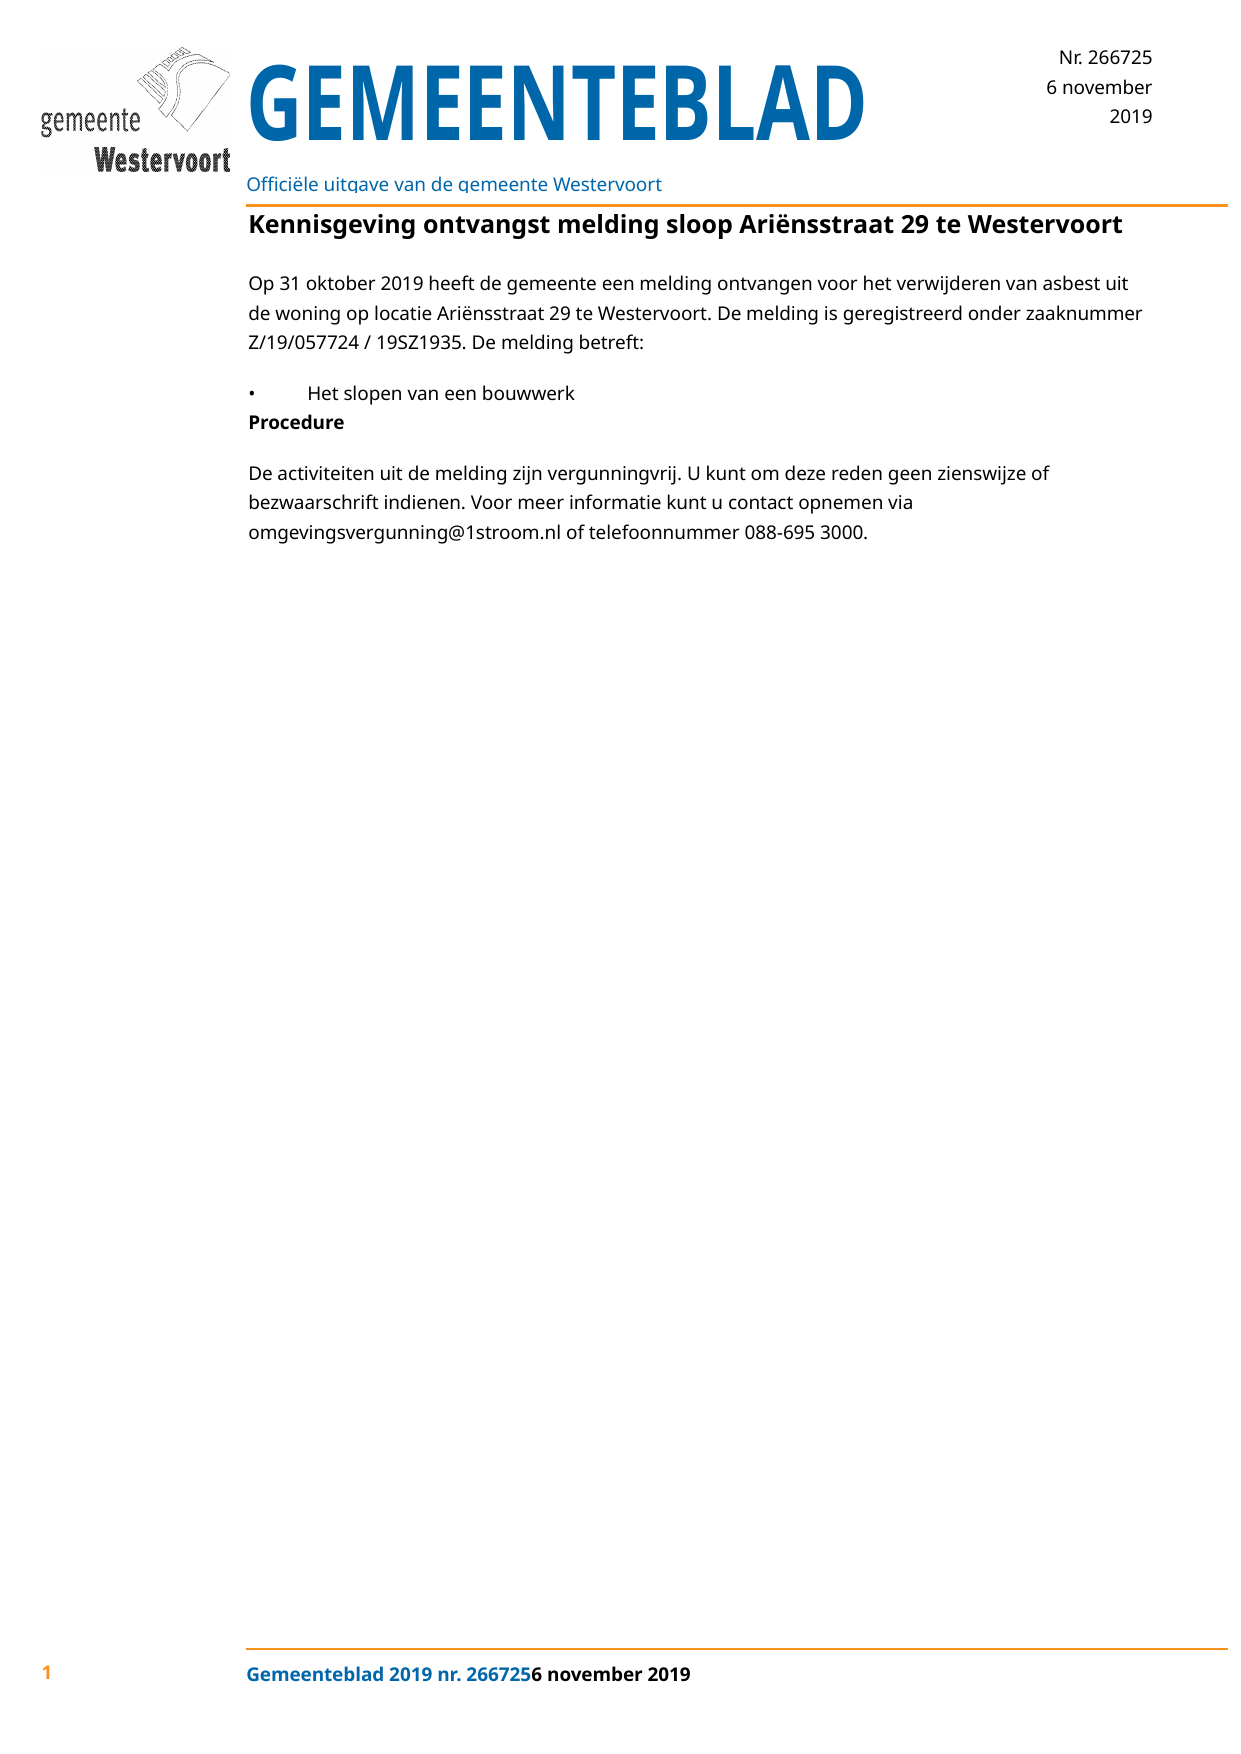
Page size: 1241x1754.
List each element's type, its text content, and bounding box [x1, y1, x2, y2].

text De activiteiten uit de melding zijn vergunningvrij. U kunt om deze reden geen zienswijze of bezwaarschrift indienen. Voor meer informatie kunt u contact opnemen via omgevingsvergunning@1stroom.nl of telefoonnummer 088-695 3000. [248, 460, 1152, 545]
text Procedure [248, 409, 1152, 435]
text Op 31 oktober 2019 heeft de gemeente een melding ontvangen voor het verwijderen van asbest uit de woning op locatie Ariënsstraat 29 te Westervoort. De melding is geregistreerd onder zaaknummer Z/19/057724 / 19SZ1935. De melding betreft: [248, 270, 1152, 355]
picture [41, 47, 231, 172]
text Kennisgeving ontvangst melding sloop Ariënsstraat 29 te Westervoort [248, 207, 1152, 241]
list Het slopen van een bouwwerk [248, 380, 1152, 406]
